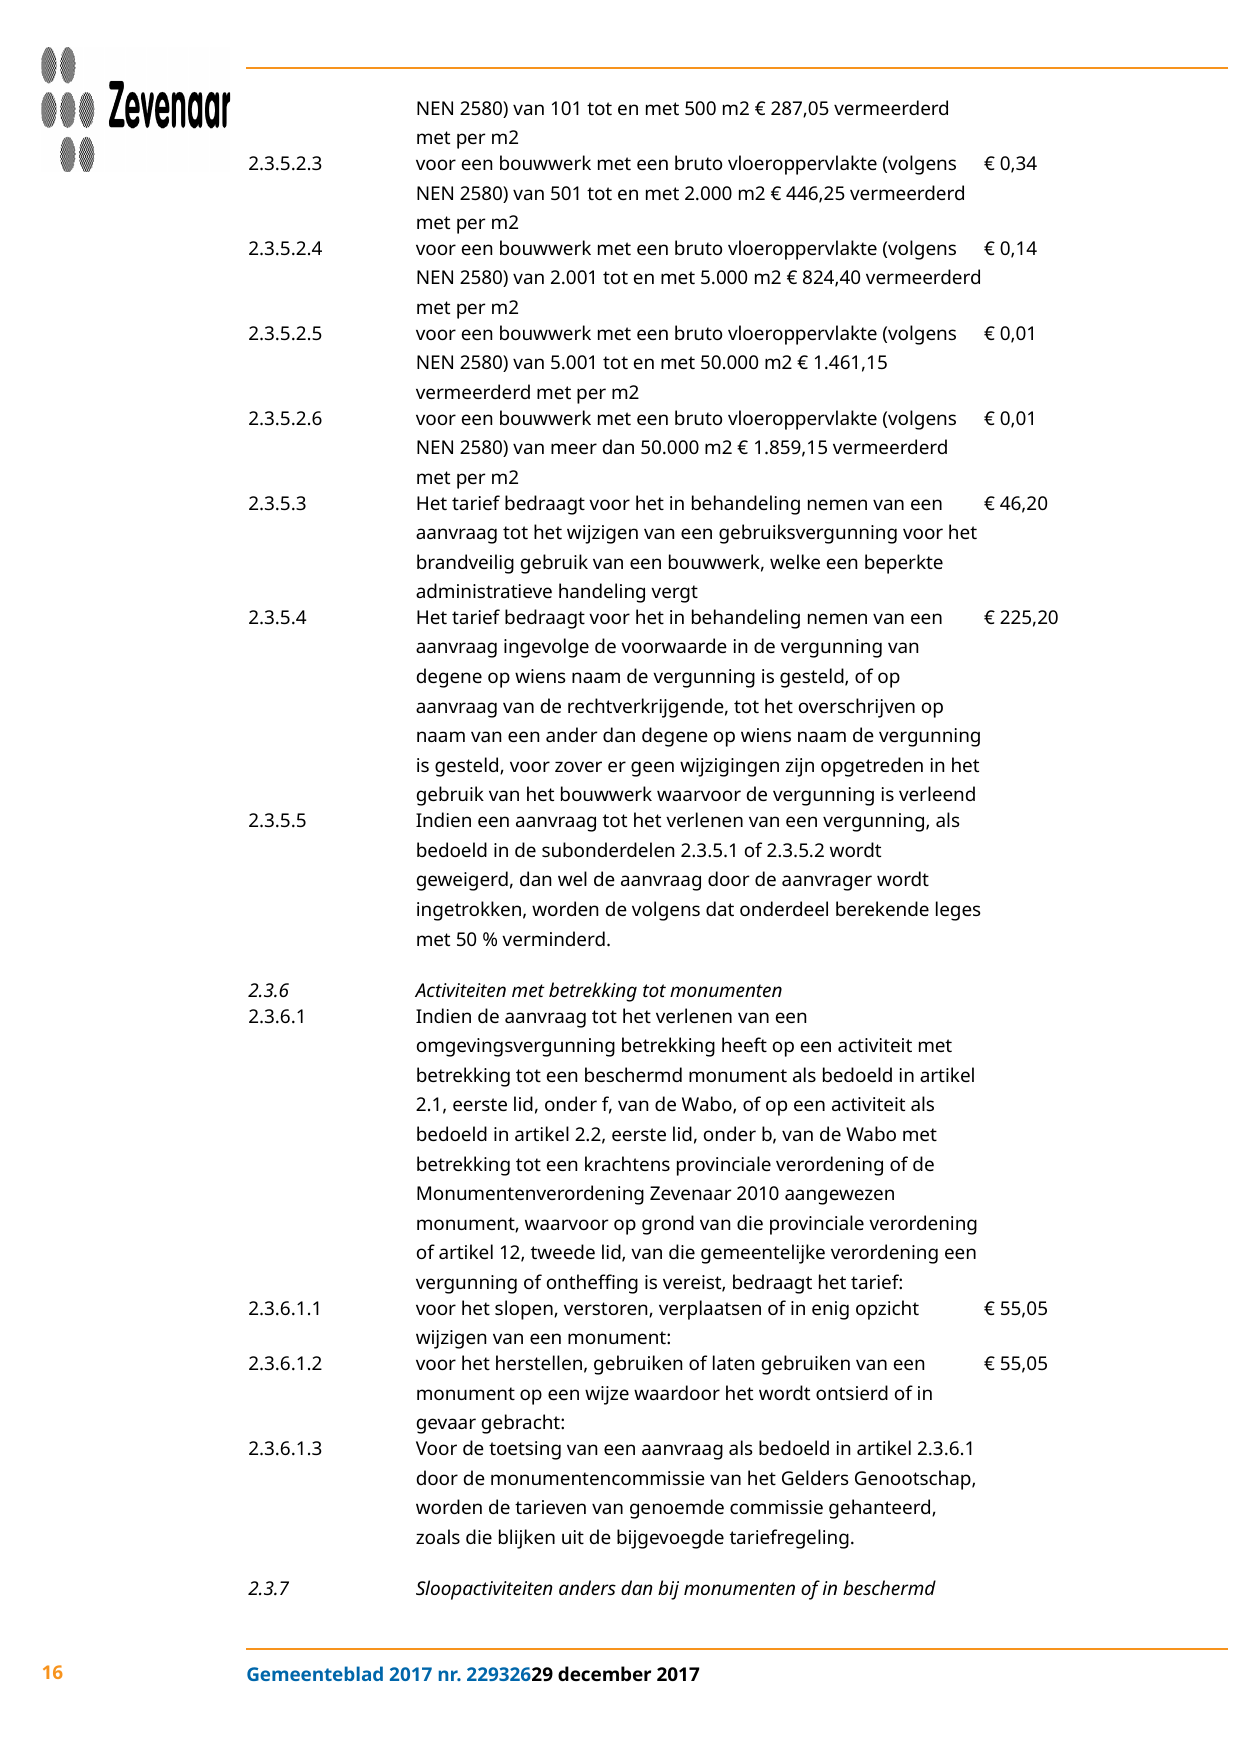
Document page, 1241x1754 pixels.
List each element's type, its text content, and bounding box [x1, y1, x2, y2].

table_cell [248, 1550, 416, 1575]
table_cell voor een bouwwerk met een bruto vloeroppervlakte (volgens NEN 2580) van meer dan 50.000 m2 € 1.859,15 vermeerderd met per m2 [416, 405, 984, 490]
table_cell voor het herstellen, gebruiken of laten gebruiken van een monument op een wijze waardoor het wordt ontsierd of in gevaar gebracht: [416, 1350, 984, 1435]
table_cell [248, 95, 416, 150]
table_cell [416, 951, 984, 977]
table_cell [416, 1550, 984, 1575]
table_cell € 55,05 [984, 1295, 1152, 1350]
table_cell Voor de toetsing van een aanvraag als bedoeld in artikel 2.3.6.1 door de monumentencommissie van het Gelders Genootschap, worden de tarieven van genoemde commissie gehanteerd, zoals die blijken uit de bijgevoegde tariefregeling. [416, 1435, 984, 1549]
table_cell 2.3.5.2.4 [248, 235, 416, 320]
table_cell Activiteiten met betrekking tot monumenten [416, 977, 984, 1003]
table_cell 2.3.5.2.5 [248, 320, 416, 405]
table_cell 2.3.5.2.6 [248, 405, 416, 490]
table_cell € 55,05 [984, 1350, 1152, 1435]
table_cell [984, 951, 1152, 977]
table_cell 2.3.6.1.3 [248, 1435, 416, 1549]
table_cell [984, 1003, 1152, 1295]
table_cell Sloopactiviteiten anders dan bij monumenten of in beschermd [416, 1575, 984, 1601]
table_cell 2.3.6 [248, 977, 416, 1003]
table_cell voor een bouwwerk met een bruto vloeroppervlakte (volgens NEN 2580) van 5.001 tot en met 50.000 m2 € 1.461,15 vermeerderd met per m2 [416, 320, 984, 405]
table_cell [984, 95, 1152, 150]
table_cell [984, 1435, 1152, 1549]
table_cell € 225,20 [984, 604, 1152, 807]
table_cell € 0,01 [984, 320, 1152, 405]
table_cell 2.3.5.4 [248, 604, 416, 807]
table_cell € 0,01 [984, 405, 1152, 490]
table_cell [984, 1550, 1152, 1575]
table_cell Indien de aanvraag tot het verlenen van een omgevingsvergunning betrekking heeft op een activiteit met betrekking tot een beschermd monument als bedoeld in artikel 2.1, eerste lid, onder f, van de Wabo, of op een activiteit als bedoeld in artikel 2.2, eerste lid, onder b, van de Wabo met betrekking tot een krachtens provinciale verordening of de Monumentenverordening Zevenaar 2010 aangewezen monument, waarvoor op grond van die provinciale verordening of artikel 12, tweede lid, van die gemeentelijke verordening een vergunning of ontheffing is vereist, bedraagt het tarief: [416, 1003, 984, 1295]
table_cell € 0,14 [984, 235, 1152, 320]
table_cell 2.3.5.2.3 [248, 150, 416, 235]
table_cell voor een bouwwerk met een bruto vloeroppervlakte (volgens NEN 2580) van 2.001 tot en met 5.000 m2 € 824,40 vermeerderd met per m2 [416, 235, 984, 320]
table_cell voor een bouwwerk met een bruto vloeroppervlakte (volgens NEN 2580) van 501 tot en met 2.000 m2 € 446,25 vermeerderd met per m2 [416, 150, 984, 235]
table_cell 2.3.6.1 [248, 1003, 416, 1295]
table_cell 2.3.5.5 [248, 808, 416, 951]
table_cell NEN 2580) van 101 tot en met 500 m2 € 287,05 vermeerderd met per m2 [416, 95, 984, 150]
table_cell [984, 1575, 1152, 1601]
table_cell voor het slopen, verstoren, verplaatsen of in enig opzicht wijzigen van een monument: [416, 1295, 984, 1350]
table_cell [984, 977, 1152, 1003]
table_cell Indien een aanvraag tot het verlenen van een vergunning, als bedoeld in de subonderdelen 2.3.5.1 of 2.3.5.2 wordt geweigerd, dan wel de aanvraag door de aanvrager wordt ingetrokken, worden de volgens dat onderdeel berekende leges met 50 % verminderd. [416, 808, 984, 951]
picture [41, 47, 231, 172]
table_cell Het tarief bedraagt voor het in behandeling nemen van een aanvraag tot het wijzigen van een gebruiksvergunning voor het brandveilig gebruik van een bouwwerk, welke een beperkte administratieve handeling vergt [416, 490, 984, 604]
table_cell Het tarief bedraagt voor het in behandeling nemen van een aanvraag ingevolge de voorwaarde in de vergunning van degene op wiens naam de vergunning is gesteld, of op aanvraag van de rechtverkrijgende, tot het overschrijven op naam van een ander dan degene op wiens naam de vergunning is gesteld, voor zover er geen wijzigingen zijn opgetreden in het gebruik van het bouwwerk waarvoor de vergunning is verleend [416, 604, 984, 807]
table_cell [248, 951, 416, 977]
table_cell € 46,20 [984, 490, 1152, 604]
table_cell 2.3.7 [248, 1575, 416, 1601]
table_cell € 0,34 [984, 150, 1152, 235]
table_cell 2.3.5.3 [248, 490, 416, 604]
table_cell 2.3.6.1.1 [248, 1295, 416, 1350]
table_cell 2.3.6.1.2 [248, 1350, 416, 1435]
table_cell [984, 808, 1152, 951]
